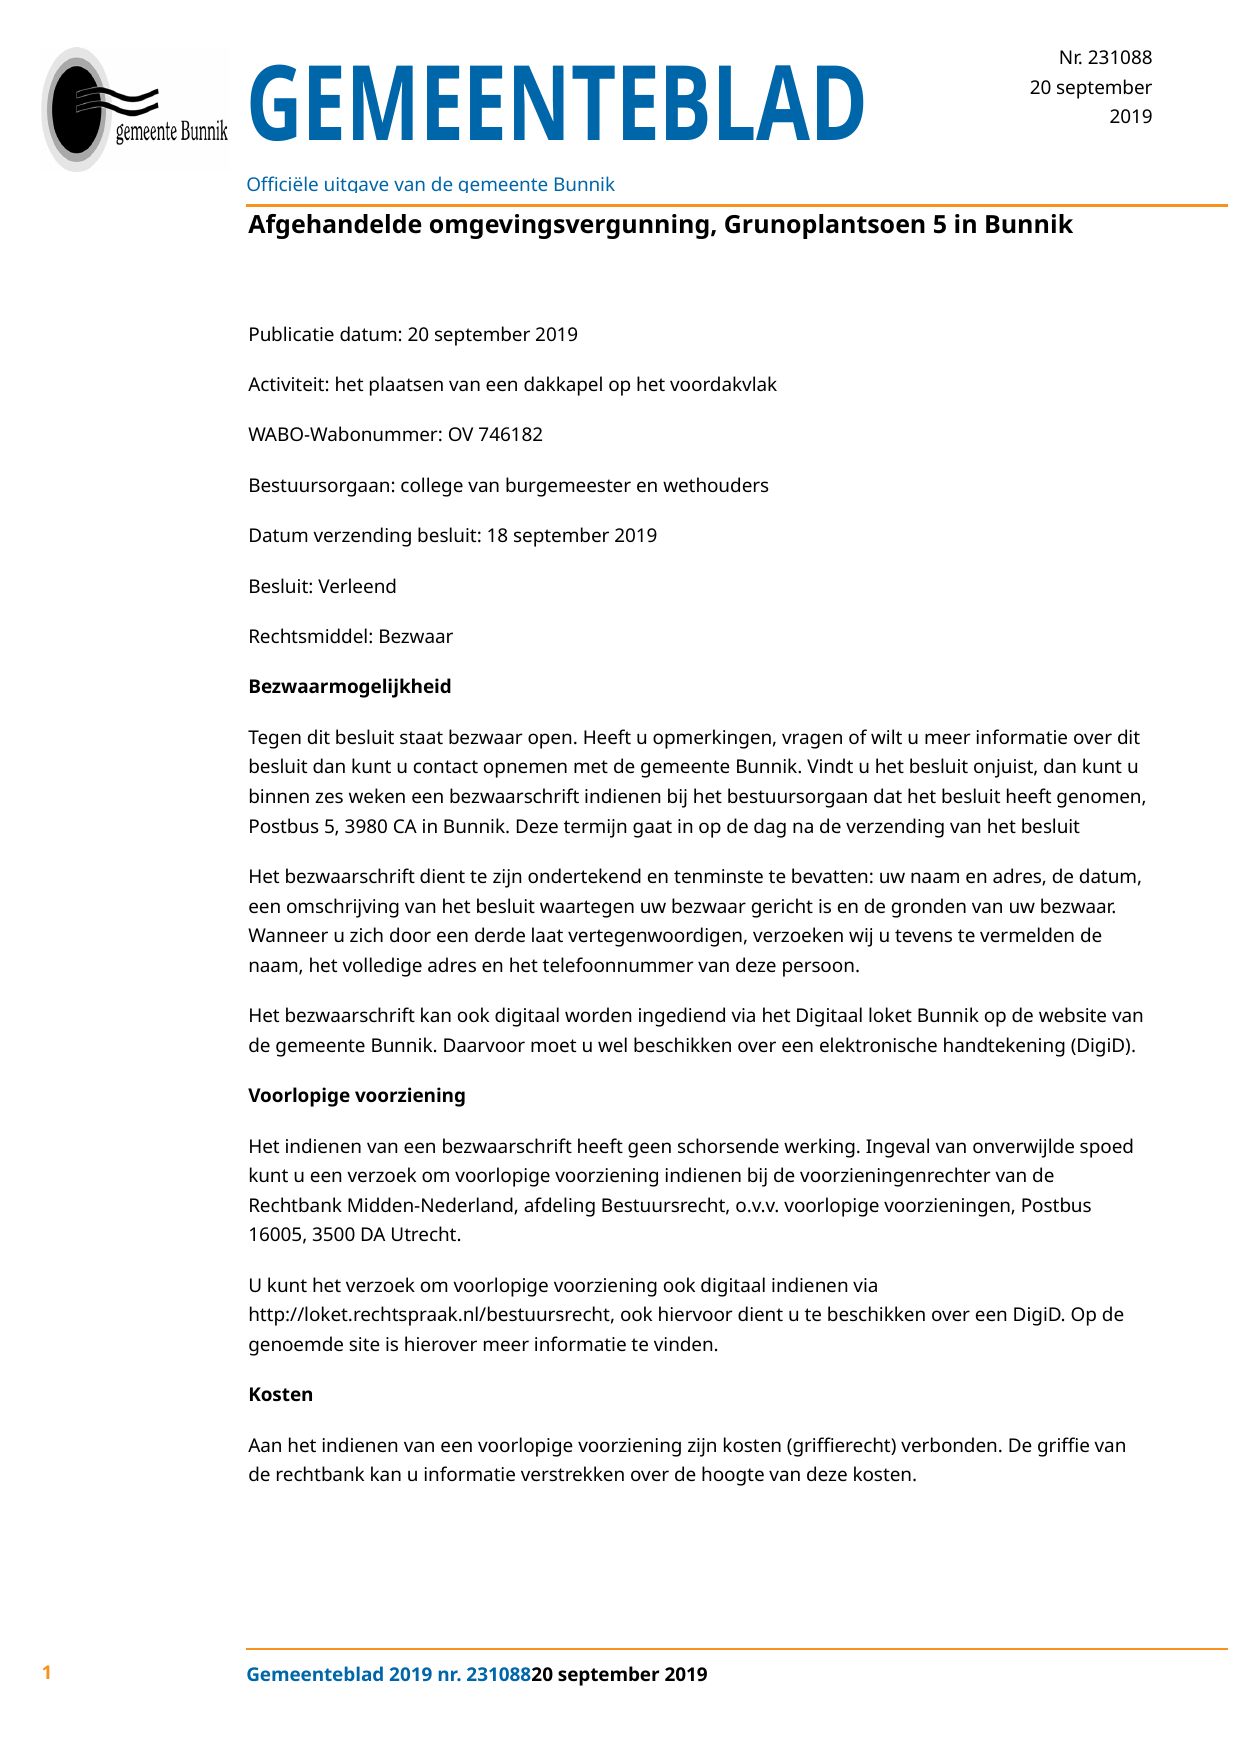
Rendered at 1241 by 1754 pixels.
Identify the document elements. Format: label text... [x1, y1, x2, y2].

text Afgehandelde omgevingsvergunning, Grunoplantsoen 5 in Bunnik [248, 207, 1152, 241]
text Bezwaarmogelijkheid [248, 674, 1152, 699]
picture [41, 47, 231, 172]
text Het bezwaarschrift dient te zijn ondertekend en tenminste te bevatten: uw naam en adres, de datum, een omschrijving van het besluit waartegen uw bezwaar gericht is en de gronden van uw bezwaar. Wanneer u zich door een derde laat vertegenwoordigen, verzoeken wij u tevens te vermelden de naam, het volledige adres en het telefoonnummer van deze persoon. [248, 863, 1152, 978]
text Kosten [248, 1382, 1152, 1407]
text Het indienen van een bezwaarschrift heeft geen schorsende werking. Ingeval van onverwijlde spoed kunt u een verzoek om voorlopige voorziening indienen bij de voorzieningenrechter van de Rechtbank Midden-Nederland, afdeling Bestuursrecht, o.v.v. voorlopige voorzieningen, Postbus 16005, 3500 DA Utrecht. [248, 1133, 1152, 1247]
text Bestuursorgaan: college van burgemeester en wethouders [248, 472, 1152, 498]
text Datum verzending besluit: 18 september 2019 [248, 522, 1152, 548]
text Voorlopige voorziening [248, 1082, 1152, 1108]
text Besluit: Verleend [248, 573, 1152, 598]
text WABO-Wabonummer: OV 746182 [248, 422, 1152, 447]
text Publicatie datum: 20 september 2019 [248, 321, 1152, 346]
text Het bezwaarschrift kan ook digitaal worden ingediend via het Digitaal loket Bunnik op de website van de gemeente Bunnik. Daarvoor moet u wel beschikken over een elektronische handtekening (DigiD). [248, 1002, 1152, 1058]
text Aan het indienen van een voorlopige voorziening zijn kosten (griffierecht) verbonden. De griffie van de rechtbank kan u informatie verstrekken over de hoogte van deze kosten. [248, 1432, 1152, 1487]
text U kunt het verzoek om voorlopige voorziening ook digitaal indienen via http://loket.rechtspraak.nl/bestuursrecht, ook hiervoor dient u te beschikken over een DigiD. Op de genoemde site is hierover meer informatie te vinden. [248, 1272, 1152, 1357]
text Activiteit: het plaatsen van een dakkapel op het voordakvlak [248, 371, 1152, 397]
text Rechtsmiddel: Bezwaar [248, 623, 1152, 649]
text Tegen dit besluit staat bezwaar open. Heeft u opmerkingen, vragen of wilt u meer informatie over dit besluit dan kunt u contact opnemen met de gemeente Bunnik. Vindt u het besluit onjuist, dan kunt u binnen zes weken een bezwaarschrift indienen bij het bestuursorgaan dat het besluit heeft genomen, Postbus 5, 3980 CA in Bunnik. Deze termijn gaat in op de dag na de verzending van het besluit [248, 724, 1152, 838]
